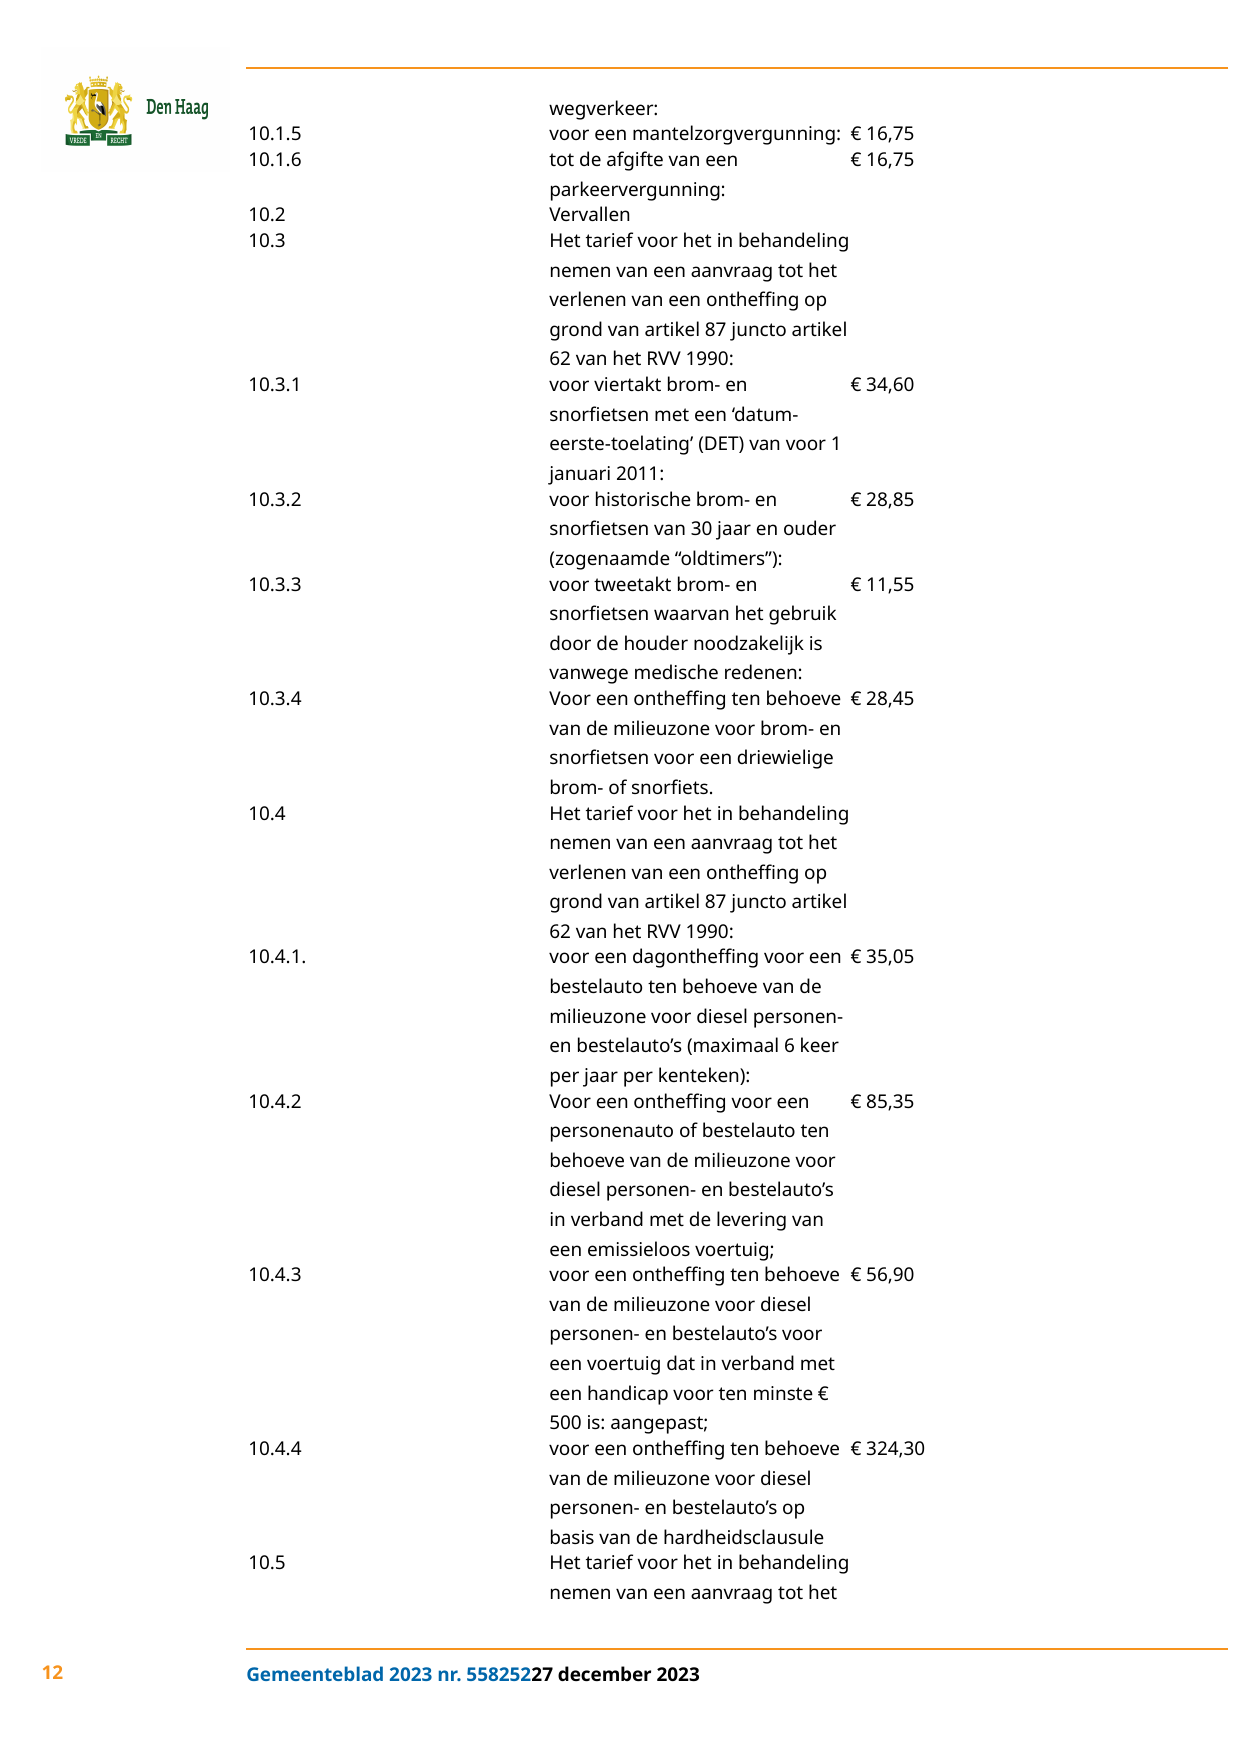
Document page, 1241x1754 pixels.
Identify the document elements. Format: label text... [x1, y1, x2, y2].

table_cell € 28,45 [850, 685, 1152, 800]
table_cell € 16,75 [850, 146, 1152, 202]
table_cell wegverkeer: [549, 95, 850, 121]
table_cell 10.4.3 [248, 1261, 549, 1435]
table_cell 10.5 [248, 1550, 549, 1605]
table_cell voor een mantelzorgvergunning: [549, 121, 850, 146]
table_cell 10.4.1. [248, 944, 549, 1088]
table_cell [248, 95, 549, 121]
table_cell € 324,30 [850, 1435, 1152, 1549]
table_cell Vervallen [549, 202, 850, 227]
table_cell voor een ontheffing ten behoeve van de milieuzone voor diesel personen- en bestelauto’s voor een voertuig dat in verband met een handicap voor ten minste € 500 is: aangepast; [549, 1261, 850, 1435]
table_cell [850, 1550, 1152, 1605]
table_cell 10.1.5 [248, 121, 549, 146]
table_cell [850, 202, 1152, 227]
table_cell 10.4.4 [248, 1435, 549, 1549]
table_cell Voor een ontheffing voor een personenauto of bestelauto ten behoeve van de milieuzone voor diesel personen- en bestelauto’s in verband met de levering van een emissieloos voertuig; [549, 1088, 850, 1261]
table_cell € 35,05 [850, 944, 1152, 1088]
table_cell voor een ontheffing ten behoeve van de milieuzone voor diesel personen- en bestelauto’s op basis van de hardheidsclausule [549, 1435, 850, 1549]
table_cell € 34,60 [850, 371, 1152, 486]
table_cell 10.4 [248, 800, 549, 944]
table_cell € 85,35 [850, 1088, 1152, 1261]
table_cell Voor een ontheffing ten behoeve van de milieuzone voor brom- en snorfietsen voor een driewielige brom- of snorfiets. [549, 685, 850, 800]
table_cell 10.3.4 [248, 685, 549, 800]
table_cell 10.3.2 [248, 486, 549, 571]
table_cell € 56,90 [850, 1261, 1152, 1435]
table_cell [850, 95, 1152, 121]
table_cell 10.3.1 [248, 371, 549, 486]
table_cell 10.4.2 [248, 1088, 549, 1261]
table_cell 10.3.3 [248, 571, 549, 685]
picture [41, 47, 231, 172]
table_cell voor historische brom- en snorfietsen van 30 jaar en ouder (zogenaamde “oldtimers”): [549, 486, 850, 571]
table_cell € 11,55 [850, 571, 1152, 685]
table_cell [850, 800, 1152, 944]
table_cell [850, 227, 1152, 371]
table_cell Het tarief voor het in behandeling nemen van een aanvraag tot het [549, 1550, 850, 1605]
table_cell voor viertakt brom- en snorfietsen met een ‘datum- eerste-toelating’ (DET) van voor 1 januari 2011: [549, 371, 850, 486]
table_cell Het tarief voor het in behandeling nemen van een aanvraag tot het verlenen van een ontheffing op grond van artikel 87 juncto artikel 62 van het RVV 1990: [549, 800, 850, 944]
table_cell Het tarief voor het in behandeling nemen van een aanvraag tot het verlenen van een ontheffing op grond van artikel 87 juncto artikel 62 van het RVV 1990: [549, 227, 850, 371]
table_cell 10.2 [248, 202, 549, 227]
table_cell € 16,75 [850, 121, 1152, 146]
table_cell 10.1.6 [248, 146, 549, 202]
table_cell voor een dagontheffing voor een bestelauto ten behoeve van de milieuzone voor diesel personen- en bestelauto’s (maximaal 6 keer per jaar per kenteken): [549, 944, 850, 1088]
table_cell 10.3 [248, 227, 549, 371]
table_cell voor tweetakt brom- en snorfietsen waarvan het gebruik door de houder noodzakelijk is vanwege medische redenen: [549, 571, 850, 685]
table_cell tot de afgifte van een parkeervergunning: [549, 146, 850, 202]
table_cell € 28,85 [850, 486, 1152, 571]
